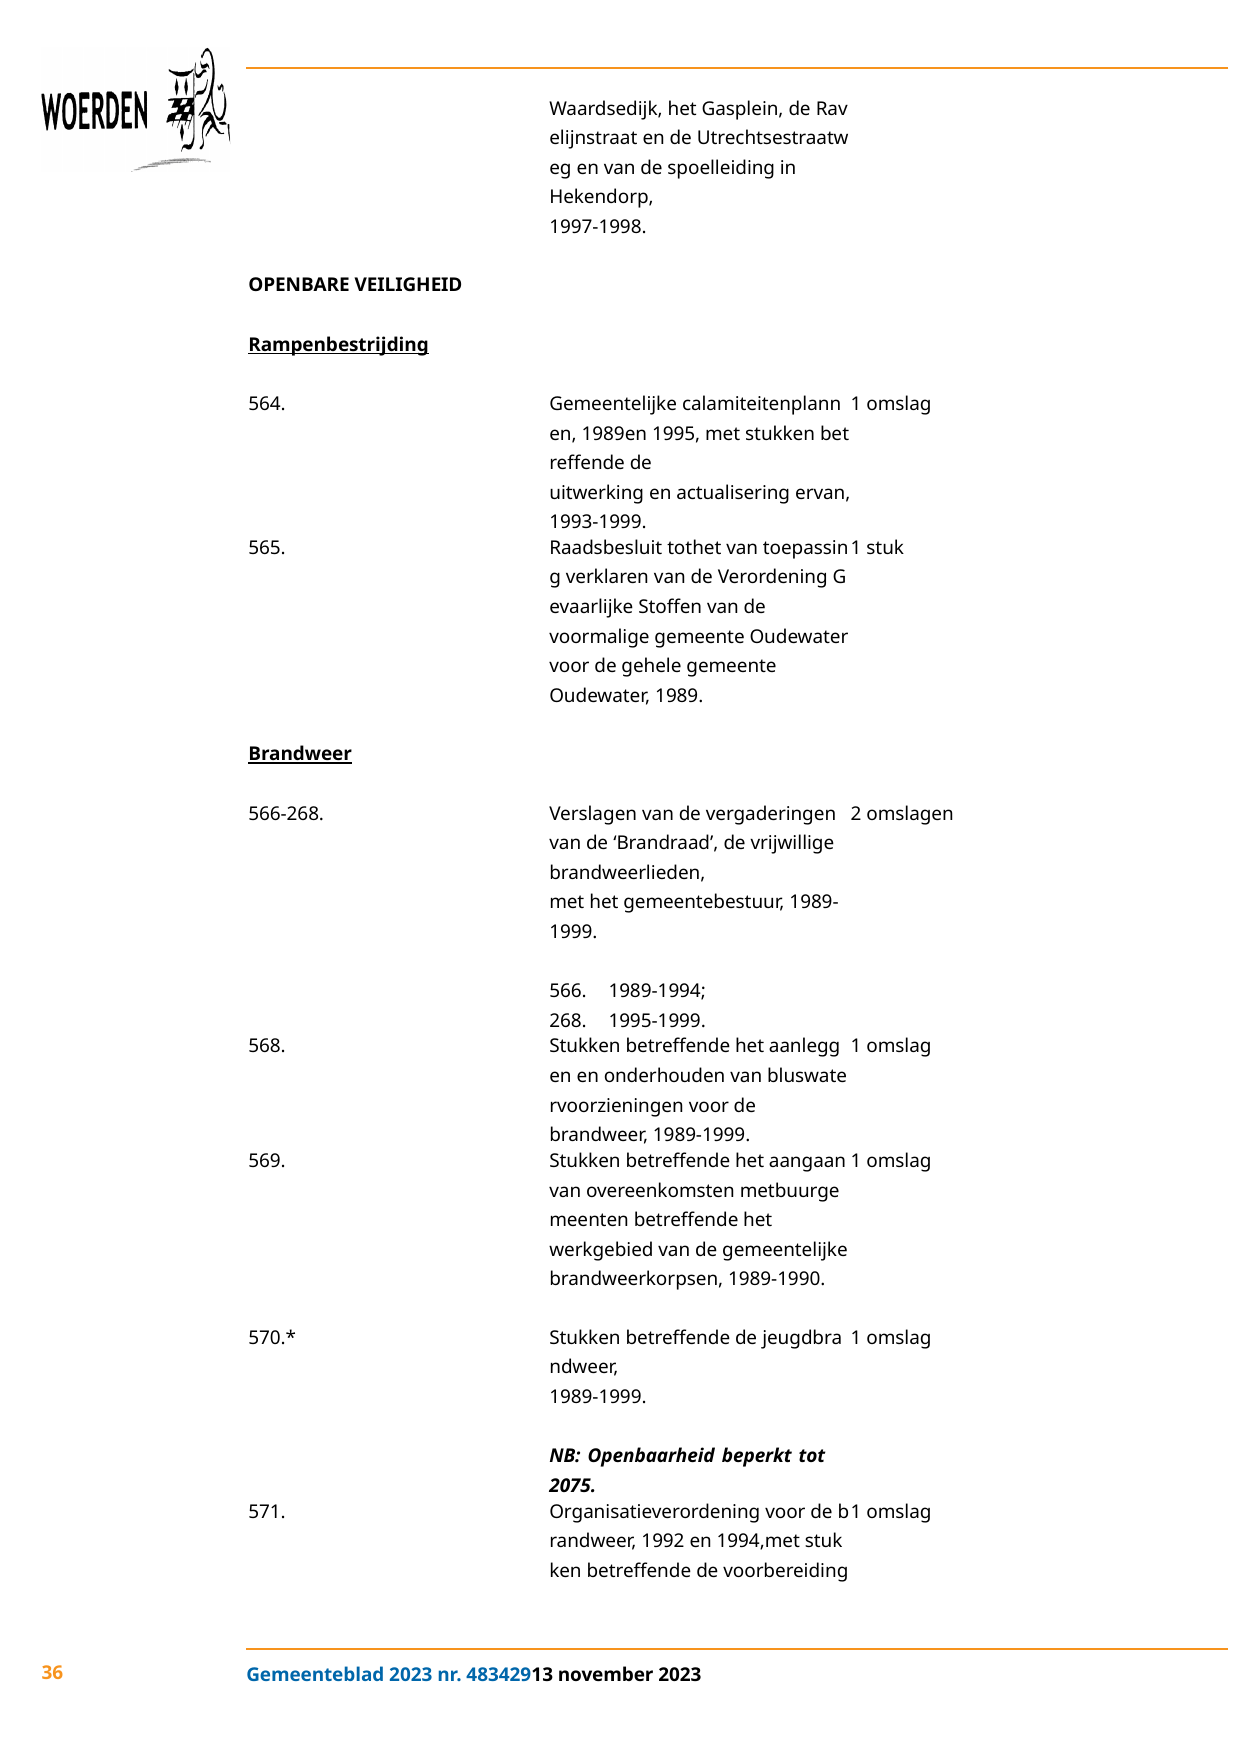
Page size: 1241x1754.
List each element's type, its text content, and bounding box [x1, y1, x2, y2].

table_cell 568. [248, 1033, 549, 1147]
table_cell 565. [248, 534, 549, 708]
text Brandweer [248, 741, 1152, 766]
table_header 2 omslagen [850, 800, 1152, 1033]
table_header 570.* [248, 1324, 549, 1498]
table_cell 1 omslag [850, 1033, 1152, 1147]
table_cell Organisatieverordening voor de brandweer, 1992 en 1994,met stukken betreffende de voorbereiding [549, 1498, 850, 1583]
table_cell Stukken betreffende het aanleggen en onderhouden van bluswatervoorzieningen voor de brandweer, 1989-1999. [549, 1033, 850, 1147]
table_cell 1 omslag [850, 1498, 1152, 1583]
table_cell [248, 95, 549, 239]
picture [41, 47, 231, 172]
table_cell 1 stuk [850, 534, 1152, 708]
table_header 564. [248, 390, 549, 534]
table_header Verslagen van de vergaderingen van de ‘Brandraad’, de vrijwillige brandweerlieden, met het gemeentebestuur, 1989-1999. 1989-1994; 1995-1999. [549, 800, 850, 1033]
table_header 566-268. [248, 800, 549, 1033]
table_cell 569. [248, 1147, 549, 1291]
table_header 1 omslag [850, 390, 1152, 534]
table_cell Stukken betreffende het aangaan van overeenkomsten metbuurgemeenten betreffende het werkgebied van de gemeentelijke brandweerkorpsen, 1989-1990. [549, 1147, 850, 1291]
table_cell 1 omslag [850, 1147, 1152, 1291]
table_cell [850, 95, 1152, 239]
text Rampenbestrijding [248, 331, 1152, 357]
text OPENBARE VEILIGHEID [248, 272, 1152, 297]
table_header Gemeentelijke calamiteitenplannen, 1989en 1995, met stukken betreffende de uitwerking en actualisering ervan, 1993-1999. [549, 390, 850, 534]
table_cell Waardsedijk, het Gasplein, de Ravelijnstraat en de Utrechtsestraatweg en van de spoelleiding in Hekendorp, 1997-1998. [549, 95, 850, 239]
table_cell Raadsbesluit tothet van toepassing verklaren van de Verordening Gevaarlijke Stoffen van de voormalige gemeente Oudewater voor de gehele gemeente Oudewater, 1989. [549, 534, 850, 708]
table_cell 571. [248, 1498, 549, 1583]
table_header Stukken betreffende de jeugdbrandweer, 1989-1999. NB: Openbaarheid beperkt tot 2075. [549, 1324, 850, 1498]
table_header 1 omslag [850, 1324, 1152, 1498]
